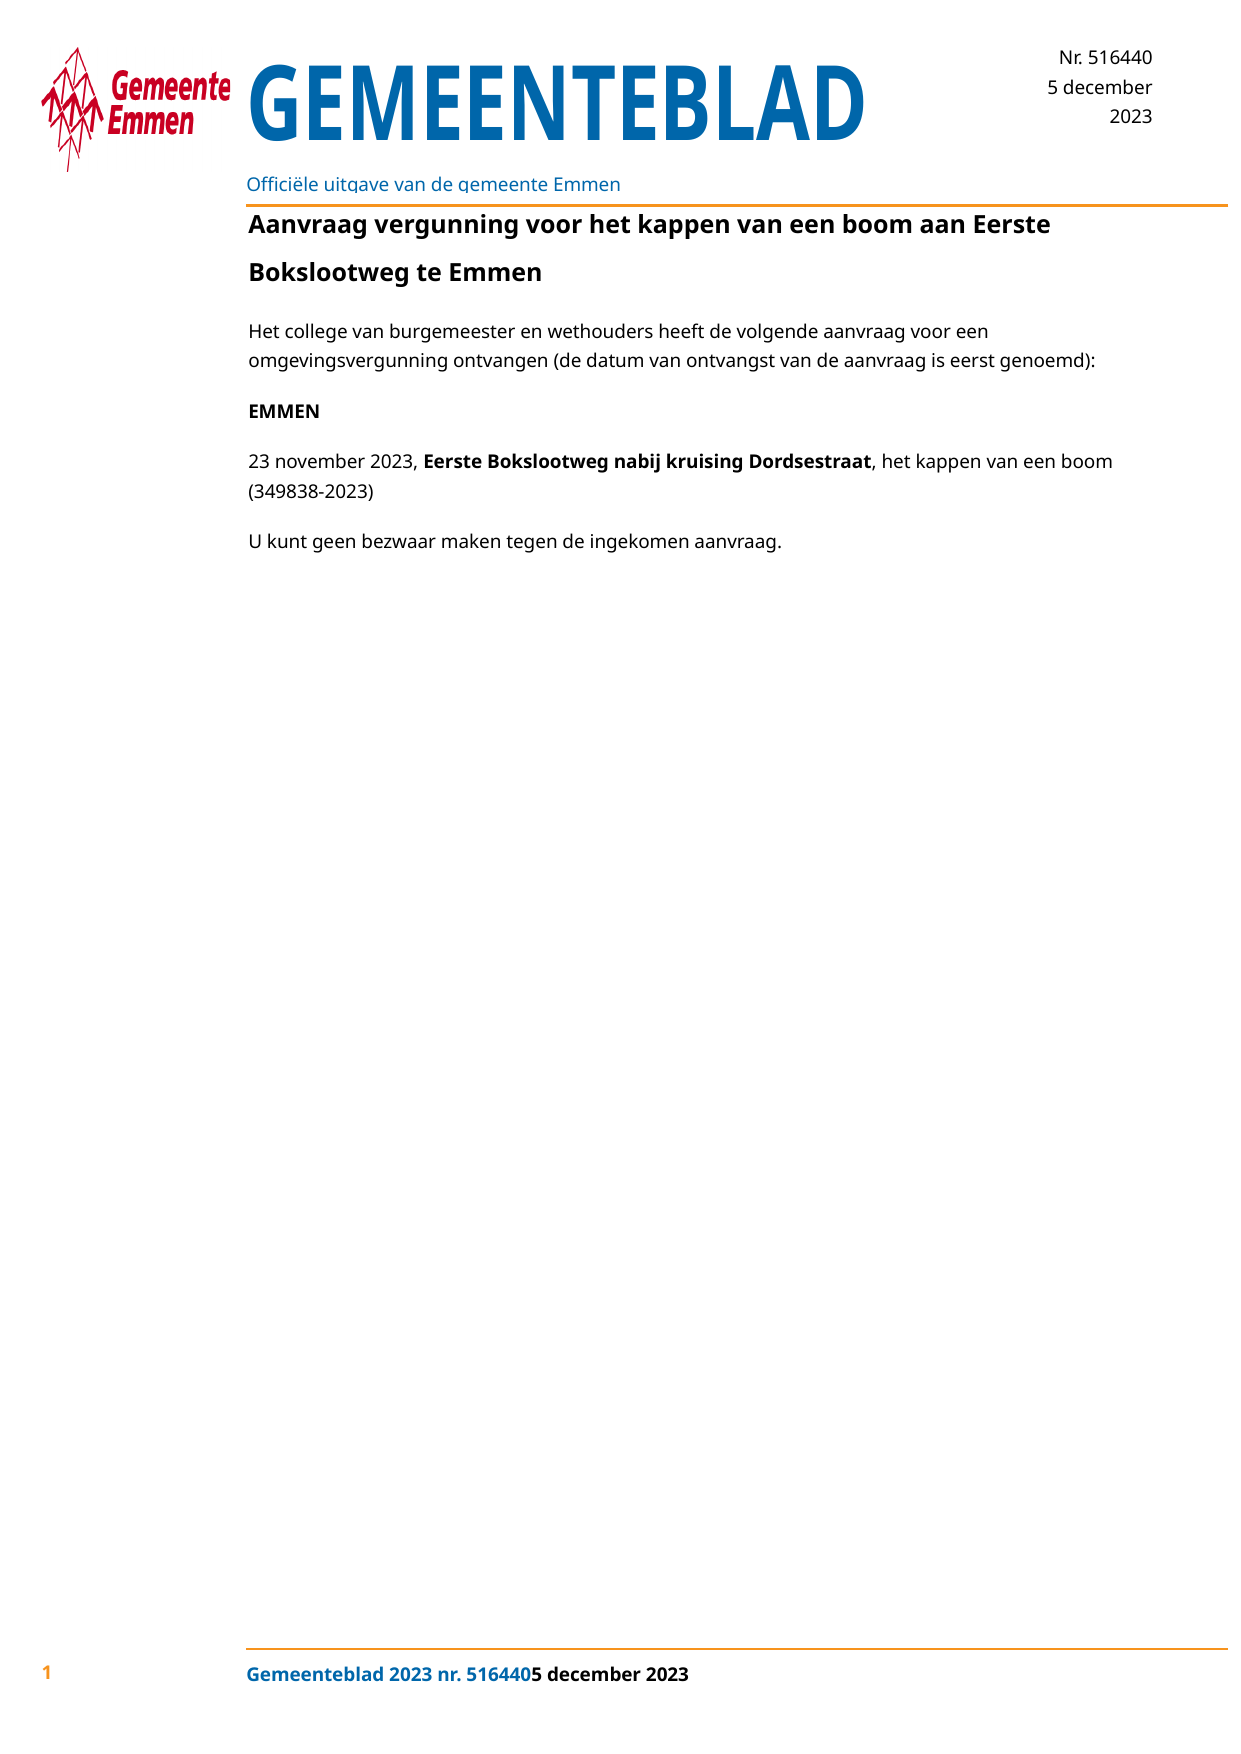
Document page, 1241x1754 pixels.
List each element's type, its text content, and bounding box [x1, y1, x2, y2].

picture [41, 47, 231, 172]
text Aanvraag vergunning voor het kappen van een boom aan Eerste Bokslootweg te Emmen [248, 207, 1152, 288]
text EMMEN [248, 398, 1152, 424]
text 23 november 2023, Eerste Bokslootweg nabij kruising Dordsestraat, het kappen van een boom (349838-2023) [248, 448, 1152, 504]
text U kunt geen bezwaar maken tegen de ingekomen aanvraag. [248, 528, 1152, 554]
text Het college van burgemeester en wethouders heeft de volgende aanvraag voor een omgevingsvergunning ontvangen (de datum van ontvangst van de aanvraag is eerst genoemd): [248, 318, 1152, 373]
